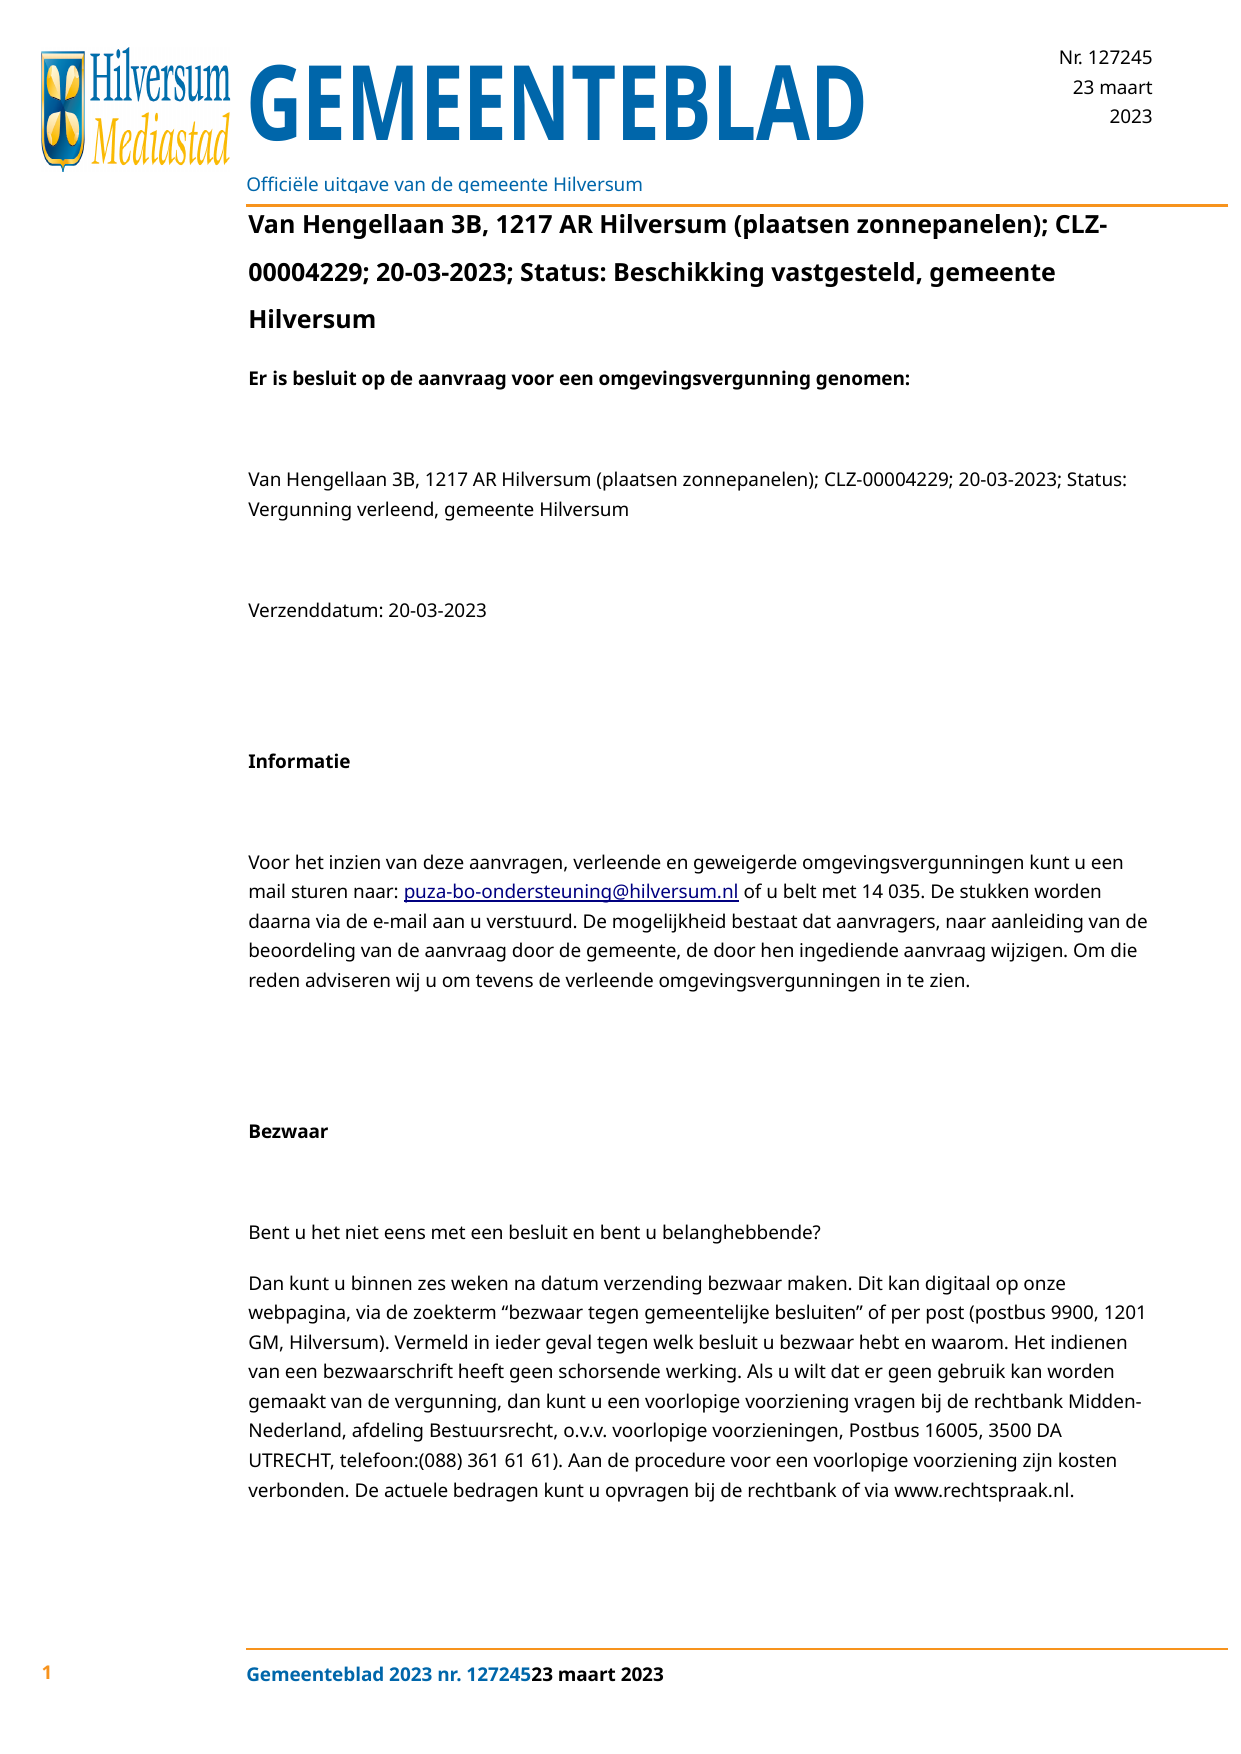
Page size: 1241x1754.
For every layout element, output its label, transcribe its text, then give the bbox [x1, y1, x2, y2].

text Voor het inzien van deze aanvragen, verleende en geweigerde omgevingsvergunningen kunt u een mail sturen naar: puza-bo-ondersteuning@hilversum.nl of u belt met 14 035. De stukken worden daarna via de e-mail aan u verstuurd. De mogelijkheid bestaat dat aanvragers, naar aanleiding van de beoordeling van de aanvraag door de gemeente, de door hen ingediende aanvraag wijzigen. Om die reden adviseren wij u om tevens de verleende omgevingsvergunningen in te zien. [248, 849, 1152, 993]
text Verzenddatum: 20-03-2023 [248, 597, 1152, 622]
text Van Hengellaan 3B, 1217 AR Hilversum (plaatsen zonnepanelen); CLZ-00004229; 20-03-2023; Status: Vergunning verleend, gemeente Hilversum [248, 466, 1152, 522]
text Er is besluit op de aanvraag voor een omgevingsvergunning genomen: [248, 366, 1152, 391]
text Van Hengellaan 3B, 1217 AR Hilversum (plaatsen zonnepanelen); CLZ-00004229; 20-03-2023; Status: Beschikking vastgesteld, gemeente Hilversum [248, 207, 1152, 336]
text Bezwaar [248, 1118, 1152, 1144]
text Informatie [248, 748, 1152, 774]
text Dan kunt u binnen zes weken na datum verzending bezwaar maken. Dit kan digitaal op onze webpagina, via de zoekterm “bezwaar tegen gemeentelijke besluiten” of per post (postbus 9900, 1201 GM, Hilversum). Vermeld in ieder geval tegen welk besluit u bezwaar hebt en waarom. Het indienen van een bezwaarschrift heeft geen schorsende werking. Als u wilt dat er geen gebruik kan worden gemaakt van de vergunning, dan kunt u een voorlopige voorziening vragen bij de rechtbank Midden-Nederland, afdeling Bestuursrecht, o.v.v. voorlopige voorzieningen, Postbus 16005, 3500 DA UTRECHT, telefoon:(088) 361 61 61). Aan de procedure voor een voorlopige voorziening zijn kosten verbonden. De actuele bedragen kunt u opvragen bij de rechtbank of via www.rechtspraak.nl. [248, 1270, 1152, 1502]
text Bent u het niet eens met een besluit en bent u belanghebbende? [248, 1219, 1152, 1245]
picture [41, 47, 231, 172]
